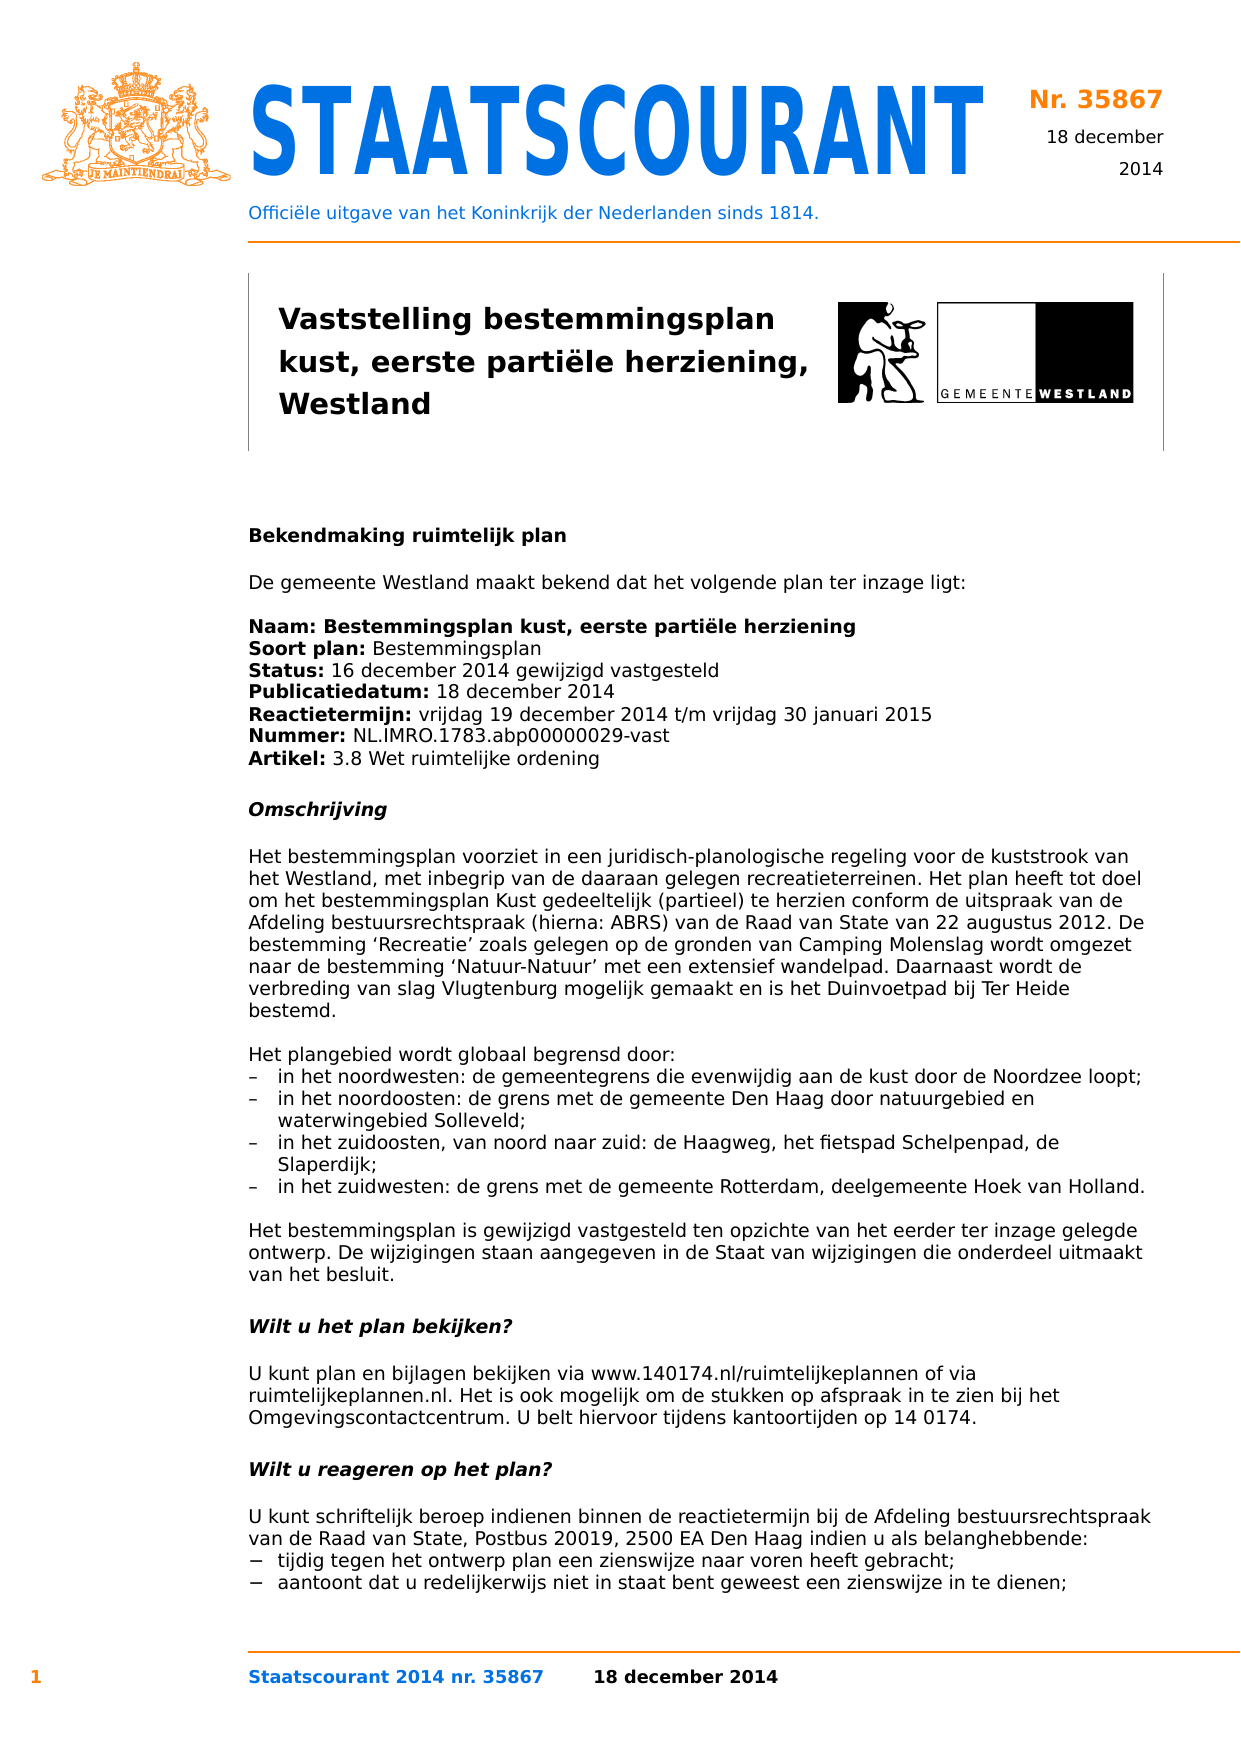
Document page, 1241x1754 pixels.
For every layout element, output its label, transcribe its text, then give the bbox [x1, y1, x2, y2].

text Reactietermijn: vrijdag 19 december 2014 t/m vrijdag 30 januari 2015 [248, 703, 1163, 725]
text Het plangebied wordt globaal begrensd door: [248, 1044, 1163, 1066]
text Nummer: NL.IMRO.1783.abp00000029-vast [248, 725, 1163, 747]
subtitle Bekendmaking ruimtelijk plan [248, 525, 1163, 547]
text U kunt schriftelijk beroep indienen binnen de reactietermijn bij de Afdeling bestuursrechtspraak van de Raad van State, Postbus 20019, 2500 EA Den Haag indien u als belanghebbende: [248, 1506, 1163, 1549]
text Het bestemmingsplan is gewijzigd vastgesteld ten opzichte van het eerder ter inzage gelegde ontwerp. De wijzigingen staan aangegeven in de Staat van wijzigingen die onderdeel uitmaakt van het besluit. [248, 1220, 1163, 1286]
subtitle Wilt u reageren op het plan? [248, 1459, 1163, 1481]
table_header STAATSCOURANT [248, 62, 998, 203]
text Naam: Bestemmingsplan kust, eerste partiële herziening [248, 616, 1163, 637]
text Soort plan: Bestemmingsplan [248, 637, 1163, 659]
subtitle Wilt u het plan bekijken? [248, 1316, 1163, 1338]
table_header Nr. 35867 [998, 62, 1240, 121]
text – in het zuidoosten, van noord naar zuid: de Haagweg, het fietspad Schelpenpad, de Slaperdijk; [248, 1132, 1163, 1176]
text Artikel: 3.8 Wet ruimtelijke ordening [248, 747, 1163, 769]
table_cell 2014 [998, 153, 1240, 203]
picture [838, 302, 1134, 403]
text De gemeente Westland maakt bekend dat het volgende plan ter inzage ligt: [248, 572, 1163, 594]
subtitle Vaststelling bestemmingsplan kust, eerste partiële herziening, Westland [249, 273, 1163, 451]
subtitle Omschrijving [248, 799, 1163, 821]
picture [41, 62, 231, 186]
text Het bestemmingsplan voorziet in een juridisch-planologische regeling voor de kuststrook van het Westland, met inbegrip van de daaraan gelegen recreatieterreinen. Het plan heeft tot doel om het bestemmingsplan Kust gedeeltelijk (partieel) te herzien conform de uitspraak van de Afdeling bestuursrechtspraak (hierna: ABRS) van de Raad van State van 22 augustus 2012. De bestemming ‘Recreatie’ zoals gelegen op de gronden van Camping Molenslag wordt omgezet naar de bestemming ‘Natuur-Natuur’ met een extensief wandelpad. Daarnaast wordt de verbreding van slag Vlugtenburg mogelijk gemaakt en is het Duinvoetpad bij Ter Heide bestemd. [248, 846, 1163, 1022]
text – in het noordwesten: de gemeentegrens die evenwijdig aan de kust door de Noordzee loopt; [248, 1066, 1163, 1088]
text − tijdig tegen het ontwerp plan een zienswijze naar voren heeft gebracht; [248, 1549, 1163, 1572]
text − aantoont dat u redelijkerwijs niet in staat bent geweest een zienswijze in te dienen; [248, 1572, 1163, 1593]
table_cell Officiële uitgave van het Koninkrijk der Nederlanden sinds 1814. [248, 203, 1240, 241]
text Status: 16 december 2014 gewijzigd vastgesteld [248, 659, 1163, 681]
text Publicatiedatum: 18 december 2014 [248, 681, 1163, 703]
table_cell 18 december [998, 121, 1240, 153]
text – in het noordoosten: de grens met de gemeente Den Haag door natuurgebied en waterwingebied Solleveld; [248, 1088, 1163, 1132]
text U kunt plan en bijlagen bekijken via www.140174.nl/ruimtelijkeplannen of via ruimtelijkeplannen.nl. Het is ook mogelijk om de stukken op afspraak in te zien bij het Omgevingscontactcentrum. U belt hiervoor tijdens kantoortijden op 14 0174. [248, 1363, 1163, 1429]
text – in het zuidwesten: de grens met de gemeente Rotterdam, deelgemeente Hoek van Holland. [248, 1176, 1163, 1198]
table_header [25, 62, 248, 241]
